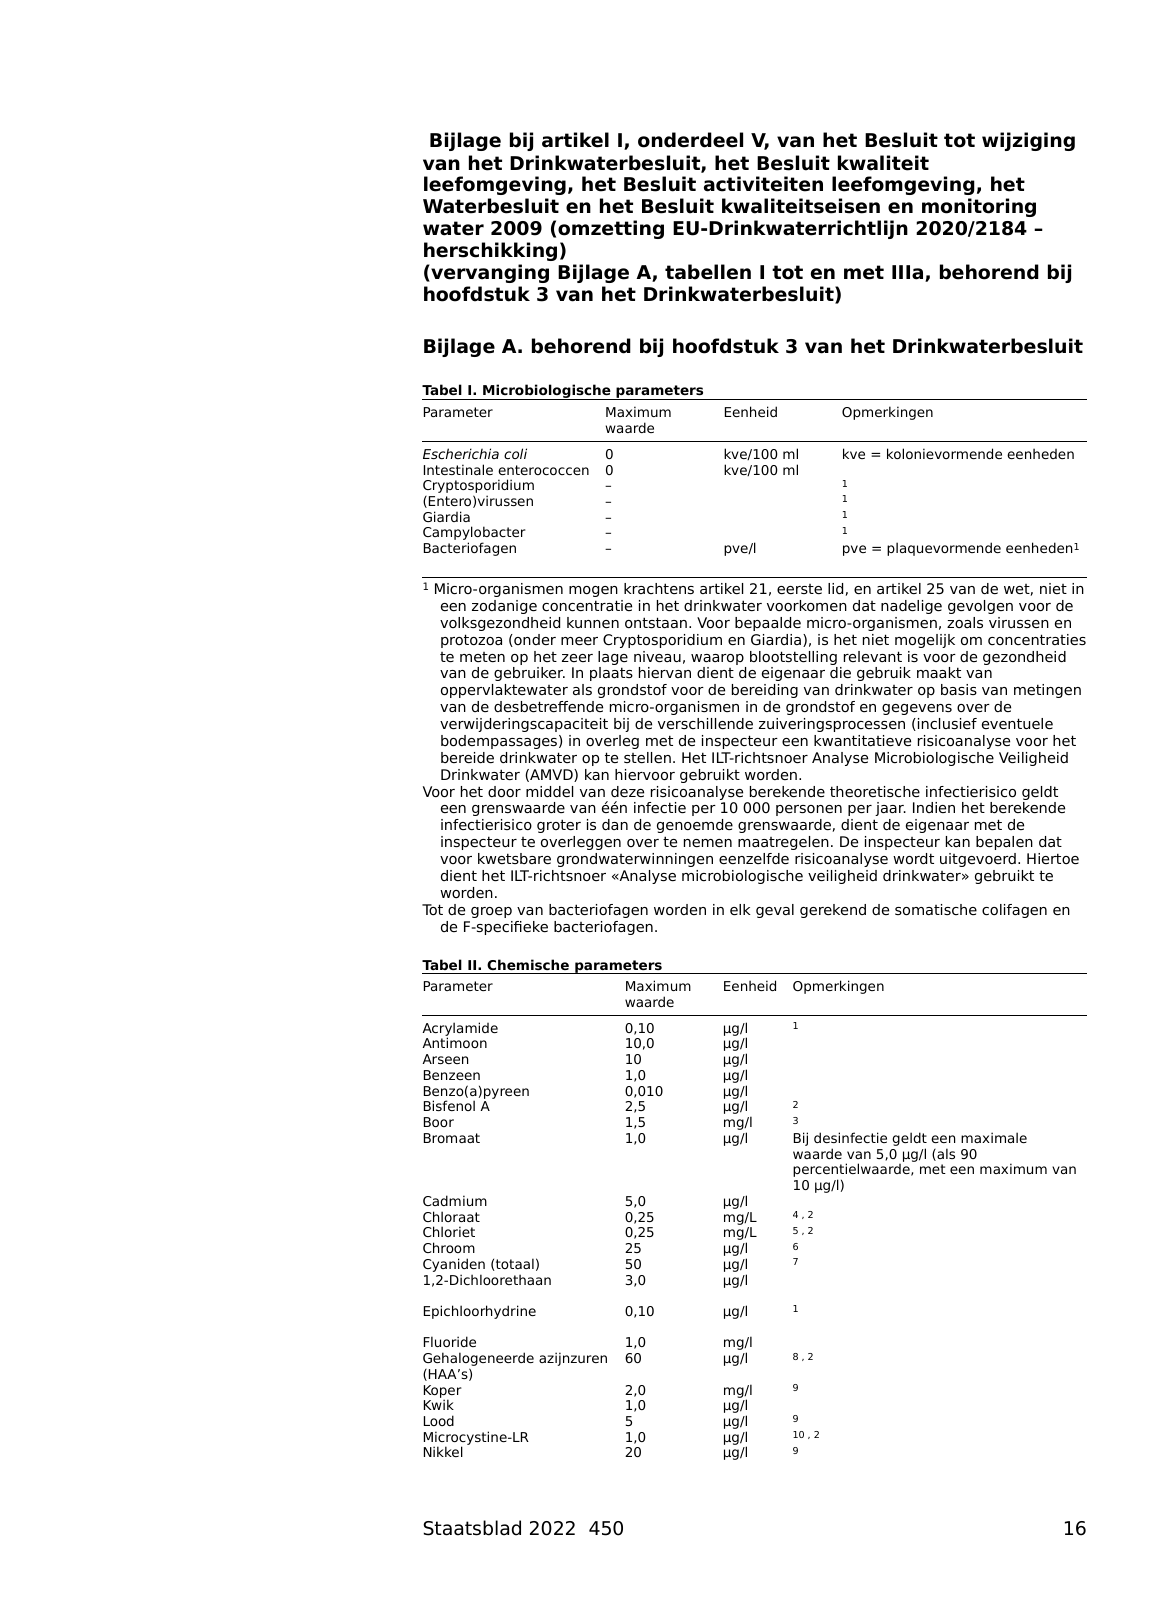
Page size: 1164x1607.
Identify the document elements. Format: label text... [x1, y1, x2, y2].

table_cell kve/100 ml [718, 442, 836, 462]
table_cell Parameter [422, 974, 618, 1015]
table_cell μg/l [717, 1414, 786, 1429]
table_cell μg/l [717, 1351, 786, 1382]
table_cell Intestinale enterococcen [422, 462, 599, 478]
table_cell [786, 1398, 1087, 1414]
table_cell 5 [619, 1414, 717, 1429]
table_cell Opmerkingen [836, 400, 1087, 441]
table_cell [836, 462, 1087, 478]
table_cell 1 [786, 1304, 1087, 1319]
table_cell 0,25 [619, 1209, 717, 1225]
table_cell [786, 1272, 1087, 1288]
table_cell 9 [786, 1383, 1087, 1398]
subtitle Bijlage bij artikel I, onderdeel V, van het Besluit tot wijziging van het Drinkwaterbesluit, het Besluit kwaliteit leefomgeving, het Besluit activiteiten leefomgeving, het Waterbesluit en het Besluit kwaliteitseisen en monitoring water 2009 (omzetting EU-Drinkwaterrichtlijn 2020/2184 – herschikking) (vervanging Bijlage A, tabellen I tot en met IIIa, behorend bij hoofdstuk 3 van het Drinkwaterbesluit) [422, 130, 1087, 306]
table_cell [786, 1068, 1087, 1083]
table_cell Epichloorhydrine [422, 1304, 618, 1319]
table_cell Parameter [422, 400, 599, 441]
table_cell 6 [786, 1241, 1087, 1257]
table_cell – [599, 494, 717, 509]
table_cell mg/l [717, 1335, 786, 1351]
table_cell 1 Micro-organismen mogen krachtens artikel 21, eerste lid, en artikel 25 van de wet, niet in een zodanige concentratie in het drinkwater voorkomen dat nadelige gevolgen voor de volksgezondheid kunnen ontstaan. Voor bepaalde micro-organismen, zoals virussen en protozoa (onder meer Cryptosporidium en Giardia), is het niet mogelijk om concentraties te meten op het zeer lage niveau, waarop blootstelling relevant is voor de gezondheid van de gebruiker. In plaats hiervan dient de eigenaar die gebruik maakt van oppervlaktewater als grondstof voor de bereiding van drinkwater op basis van metingen van de desbetreffende micro-organismen in de grondstof en gegevens over de verwijderingscapaciteit bij de verschillende zuiveringsprocessen (inclusief eventuele bodempassages) in overleg met de inspecteur een kwantitatieve risicoanalyse voor het bereide drinkwater op te stellen. Het ILT-richtsnoer Analyse Microbiologische Veiligheid Drinkwater (AMVD) kan hiervoor gebruikt worden. Voor het door middel van deze risicoanalyse berekende theoretische infectierisico geldt een grenswaarde van één infectie per 10 000 personen per jaar. Indien het berekende infectierisico groter is dan de genoemde grenswaarde, dient de eigenaar met de inspecteur te overleggen over te nemen maatregelen. De inspecteur kan bepalen dat voor kwetsbare grondwaterwinningen eenzelfde risicoanalyse wordt uitgevoerd. Hiertoe dient het ILT-richtsnoer «Analyse microbiologische veiligheid drinkwater» gebruikt te worden. Tot de groep van bacteriofagen worden in elk geval gerekend de somatische colifagen en de F-specifieke bacteriofagen. [422, 578, 1087, 935]
table_cell Microcystine-LR [422, 1430, 618, 1445]
table_cell 1 [836, 525, 1087, 541]
table_cell μg/l [717, 1398, 786, 1414]
table_cell Chloraat [422, 1209, 618, 1225]
table_cell Nikkel [422, 1445, 618, 1461]
table_cell – [599, 478, 717, 494]
table_cell pve/l [718, 541, 836, 577]
table_cell Escherichia coli [422, 442, 599, 462]
table_cell Bisfenol A [422, 1099, 618, 1115]
table_cell μg/l [717, 1068, 786, 1083]
table_cell [717, 1288, 786, 1304]
table_cell [619, 1320, 717, 1335]
table_cell [786, 1335, 1087, 1351]
table_cell 9 [786, 1414, 1087, 1429]
table_cell Giardia [422, 510, 599, 525]
table_cell μg/l [717, 1430, 786, 1445]
table_cell Eenheid [718, 400, 836, 441]
table_cell [786, 1320, 1087, 1335]
table_cell 1,0 [619, 1398, 717, 1414]
table_cell Gehalogeneerde azijnzuren (HAA’s) [422, 1351, 618, 1382]
table_header Tabel II. Chemische parameters [422, 957, 1087, 973]
table_cell Bacteriofagen [422, 541, 599, 577]
table_cell Cadmium [422, 1194, 618, 1209]
table_cell 1 [836, 510, 1087, 525]
table_cell 7 [786, 1257, 1087, 1272]
table_cell 20 [619, 1445, 717, 1461]
table_cell μg/l [717, 1131, 786, 1194]
table_cell 1,0 [619, 1068, 717, 1083]
table_cell 3,0 [619, 1272, 717, 1288]
table_cell 0,10 [619, 1016, 717, 1036]
table_cell μg/l [717, 1099, 786, 1115]
table_cell mg/L [717, 1225, 786, 1241]
table_cell 1 [836, 478, 1087, 494]
table_cell μg/l [717, 1272, 786, 1288]
table_cell pve = plaquevormende eenheden1 [836, 541, 1087, 577]
table_cell Arseen [422, 1052, 618, 1068]
table_cell 2,5 [619, 1099, 717, 1115]
table_cell 60 [619, 1351, 717, 1382]
table_cell Chroom [422, 1241, 618, 1257]
table_cell Chloriet [422, 1225, 618, 1241]
table_cell 9 [786, 1445, 1087, 1461]
table_cell mg/l [717, 1115, 786, 1131]
table_cell 10, 2 [786, 1430, 1087, 1445]
table_cell Maximum waarde [599, 400, 717, 441]
table_cell μg/l [717, 1257, 786, 1272]
table_cell Bij desinfectie geldt een maximale waarde van 5,0 μg/l (als 90 percentielwaarde, met een maximum van 10 μg/l) [786, 1131, 1087, 1194]
table_cell Fluoride [422, 1335, 618, 1351]
table_cell 25 [619, 1241, 717, 1257]
table_cell [422, 1288, 618, 1304]
table_cell μg/l [717, 1016, 786, 1036]
table_cell Koper [422, 1383, 618, 1398]
table_cell 5,0 [619, 1194, 717, 1209]
table_cell 3 [786, 1115, 1087, 1131]
table_cell Cryptosporidium [422, 478, 599, 494]
table_cell 50 [619, 1257, 717, 1272]
table_cell μg/l [717, 1194, 786, 1209]
table_cell Eenheid [717, 974, 786, 1015]
table_cell Lood [422, 1414, 618, 1429]
table_cell 1,0 [619, 1430, 717, 1445]
table_cell mg/l [717, 1383, 786, 1398]
table_cell [786, 1288, 1087, 1304]
table_cell Maximum waarde [619, 974, 717, 1015]
table_cell 1,0 [619, 1131, 717, 1194]
table_cell 1,0 [619, 1335, 717, 1351]
table_cell kve/100 ml [718, 462, 836, 478]
table_cell [718, 478, 836, 494]
table_cell Benzo(a)pyreen [422, 1084, 618, 1099]
table_cell Benzeen [422, 1068, 618, 1083]
table_cell 2 [786, 1099, 1087, 1115]
table_cell – [599, 525, 717, 541]
table_cell [718, 494, 836, 509]
table_cell Campylobacter [422, 525, 599, 541]
table_cell 0 [599, 462, 717, 478]
table_cell [619, 1288, 717, 1304]
table_cell 10,0 [619, 1036, 717, 1052]
table_cell – [599, 541, 717, 577]
table_cell 0 [599, 442, 717, 462]
table_cell μg/l [717, 1084, 786, 1099]
table_cell – [599, 510, 717, 525]
table_cell Antimoon [422, 1036, 618, 1052]
table_cell 5, 2 [786, 1225, 1087, 1241]
table_cell [718, 525, 836, 541]
table_cell mg/L [717, 1209, 786, 1225]
table_cell 1,2-Dichloorethaan [422, 1272, 618, 1288]
table_cell Boor [422, 1115, 618, 1131]
table_cell 0,010 [619, 1084, 717, 1099]
table_cell 4, 2 [786, 1209, 1087, 1225]
table_cell 1,5 [619, 1115, 717, 1131]
table_cell Bromaat [422, 1131, 618, 1194]
table_cell (Entero)virussen [422, 494, 599, 509]
table_cell 1 [786, 1016, 1087, 1036]
table_cell [786, 1194, 1087, 1209]
table_cell kve = kolonievormende eenheden [836, 442, 1087, 462]
table_cell μg/l [717, 1445, 786, 1461]
table_cell [786, 1052, 1087, 1068]
table_cell Acrylamide [422, 1016, 618, 1036]
table_cell Cyaniden (totaal) [422, 1257, 618, 1272]
table_cell Kwik [422, 1398, 618, 1414]
table_cell μg/l [717, 1304, 786, 1319]
subtitle Bijlage A. behorend bij hoofdstuk 3 van het Drinkwaterbesluit [422, 336, 1087, 358]
table_cell 8, 2 [786, 1351, 1087, 1382]
table_cell [718, 510, 836, 525]
table_cell 0,10 [619, 1304, 717, 1319]
table_header Tabel I. Microbiologische parameters [422, 383, 1087, 399]
table_cell μg/l [717, 1036, 786, 1052]
table_cell [717, 1320, 786, 1335]
table_cell 10 [619, 1052, 717, 1068]
table_cell [786, 1084, 1087, 1099]
table_cell μg/l [717, 1052, 786, 1068]
table_cell Opmerkingen [786, 974, 1087, 1015]
table_cell 0,25 [619, 1225, 717, 1241]
table_cell [786, 1036, 1087, 1052]
table_cell μg/l [717, 1241, 786, 1257]
table_cell 1 [836, 494, 1087, 509]
table_cell 2,0 [619, 1383, 717, 1398]
table_cell [422, 1320, 618, 1335]
